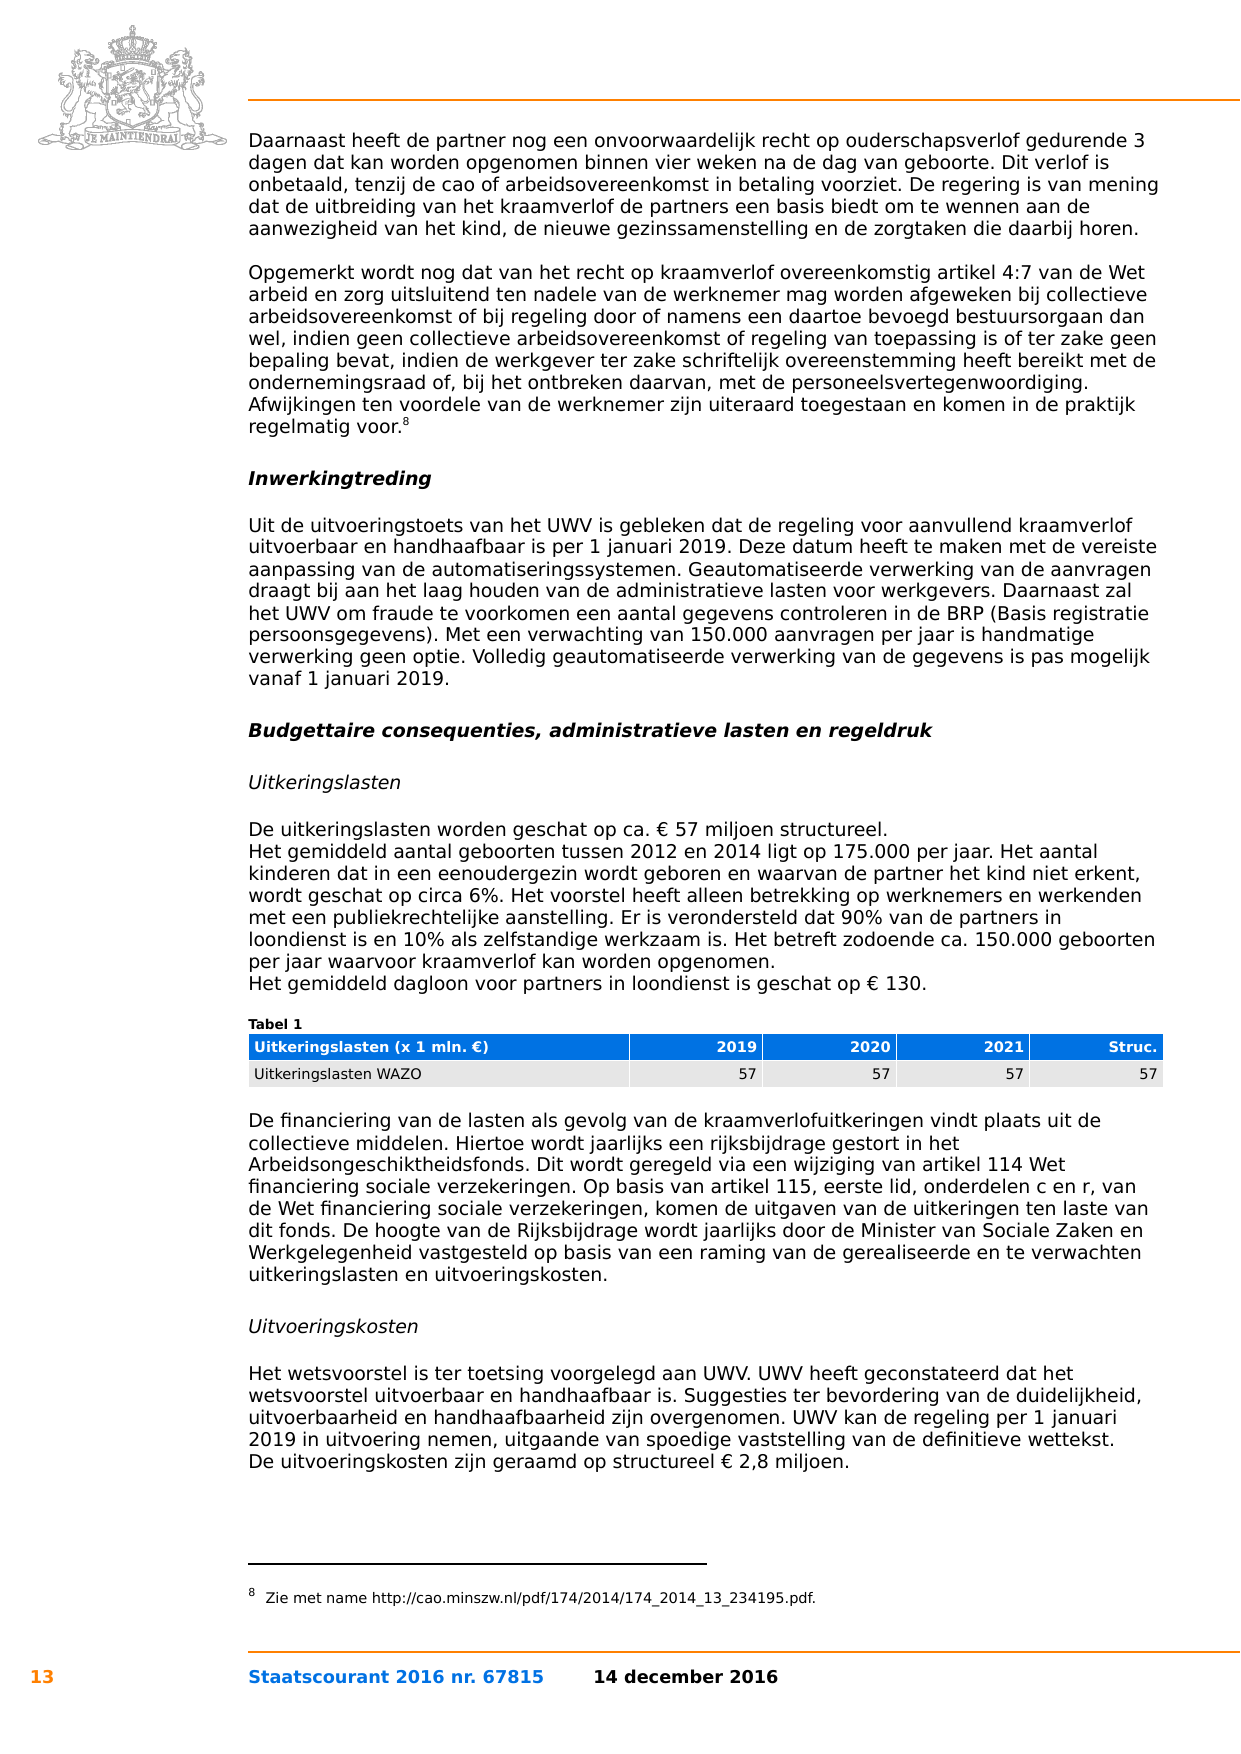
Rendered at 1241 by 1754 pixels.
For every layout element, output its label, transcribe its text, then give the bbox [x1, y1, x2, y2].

text Het wetsvoorstel is ter toetsing voorgelegd aan UWV. UWV heeft geconstateerd dat het wetsvoorstel uitvoerbaar en handhaafbaar is. Suggesties ter bevordering van de duidelijkheid, uitvoerbaarheid en handhaafbaarheid zijn overgenomen. UWV kan de regeling per 1 januari 2019 in uitvoering nemen, uitgaande van spoedige vaststelling van de definitieve wettekst. [248, 1363, 1163, 1451]
table_header Tabel 1 [248, 1017, 1163, 1033]
table_cell 2021 [897, 1034, 1029, 1060]
subtitle Budgettaire consequenties, administratieve lasten en regeldruk [248, 720, 1163, 742]
table_cell 2019 [630, 1034, 762, 1060]
table_cell Uitkeringslasten WAZO [249, 1061, 629, 1087]
text De uitkeringslasten worden geschat op ca. € 57 miljoen structureel. [248, 819, 1163, 841]
text Zie met name http://cao.minszw.nl/pdf/174/2014/174_2014_13_234195.pdf. [248, 1586, 1163, 1608]
subtitle Inwerkingtreding [248, 467, 1163, 489]
table_cell 57 [897, 1061, 1029, 1087]
subtitle Uitvoeringskosten [248, 1316, 1163, 1338]
table_cell 57 [1030, 1061, 1163, 1087]
table_cell 2020 [763, 1034, 896, 1060]
subtitle Uitkeringslasten [248, 772, 1163, 794]
table_cell 57 [630, 1061, 762, 1087]
table_cell Uitkeringslasten (x 1 mln. €) [249, 1034, 629, 1060]
text Het gemiddeld aantal geboorten tussen 2012 en 2014 ligt op 175.000 per jaar. Het aantal kinderen dat in een eenoudergezin wordt geboren en waarvan de partner het kind niet erkent, wordt geschat op circa 6%. Het voorstel heeft alleen betrekking op werknemers en werkenden met een publiekrechtelijke aanstelling. Er is verondersteld dat 90% van de partners in loondienst is en 10% als zelfstandige werkzaam is. Het betreft zodoende ca. 150.000 geboorten per jaar waarvoor kraamverlof kan worden opgenomen. [248, 841, 1163, 973]
table_cell 57 [763, 1061, 896, 1087]
text De financiering van de lasten als gevolg van de kraamverlofuitkeringen vindt plaats uit de collectieve middelen. Hiertoe wordt jaarlijks een rijksbijdrage gestort in het Arbeidsongeschiktheidsfonds. Dit wordt geregeld via een wijziging van artikel 114 Wet financiering sociale verzekeringen. Op basis van artikel 115, eerste lid, onderdelen c en r, van de Wet financiering sociale verzekeringen, komen de uitgaven van de uitkeringen ten laste van dit fonds. De hoogte van de Rijksbijdrage wordt jaarlijks door de Minister van Sociale Zaken en Werkgelegenheid vastgesteld op basis van een raming van de gerealiseerde en te verwachten uitkeringslasten en uitvoeringskosten. [248, 1110, 1163, 1286]
picture [38, 25, 227, 150]
text De uitvoeringskosten zijn geraamd op structureel € 2,8 miljoen. [248, 1451, 1163, 1473]
text Daarnaast heeft de partner nog een onvoorwaardelijk recht op ouderschapsverlof gedurende 3 dagen dat kan worden opgenomen binnen vier weken na de dag van geboorte. Dit verlof is onbetaald, tenzij de cao of arbeidsovereenkomst in betaling voorziet. De regering is van mening dat de uitbreiding van het kraamverlof de partners een basis biedt om te wennen aan de aanwezigheid van het kind, de nieuwe gezinssamenstelling en de zorgtaken die daarbij horen. [248, 130, 1163, 240]
text Uit de uitvoeringstoets van het UWV is gebleken dat de regeling voor aanvullend kraamverlof uitvoerbaar en handhaafbaar is per 1 januari 2019. Deze datum heeft te maken met de vereiste aanpassing van de automatiseringssystemen. Geautomatiseerde verwerking van de aanvragen draagt bij aan het laag houden van de administratieve lasten voor werkgevers. Daarnaast zal het UWV om fraude te voorkomen een aantal gegevens controleren in de BRP (Basis registratie persoonsgegevens). Met een verwachting van 150.000 aanvragen per jaar is handmatige verwerking geen optie. Volledig geautomatiseerde verwerking van de gegevens is pas mogelijk vanaf 1 januari 2019. [248, 514, 1163, 690]
text Opgemerkt wordt nog dat van het recht op kraamverlof overeenkomstig artikel 4:7 van de Wet arbeid en zorg uitsluitend ten nadele van de werknemer mag worden afgeweken bij collectieve arbeidsovereenkomst of bij regeling door of namens een daartoe bevoegd bestuursorgaan dan wel, indien geen collectieve arbeidsovereenkomst of regeling van toepassing is of ter zake geen bepaling bevat, indien de werkgever ter zake schriftelijk overeenstemming heeft bereikt met de ondernemingsraad of, bij het ontbreken daarvan, met de personeelsvertegenwoordiging. Afwijkingen ten voordele van de werknemer zijn uiteraard toegestaan en komen in de praktijk regelmatig voor. [248, 262, 1163, 437]
text Het gemiddeld dagloon voor partners in loondienst is geschat op € 130. [248, 973, 1163, 995]
table_cell Struc. [1030, 1034, 1163, 1060]
